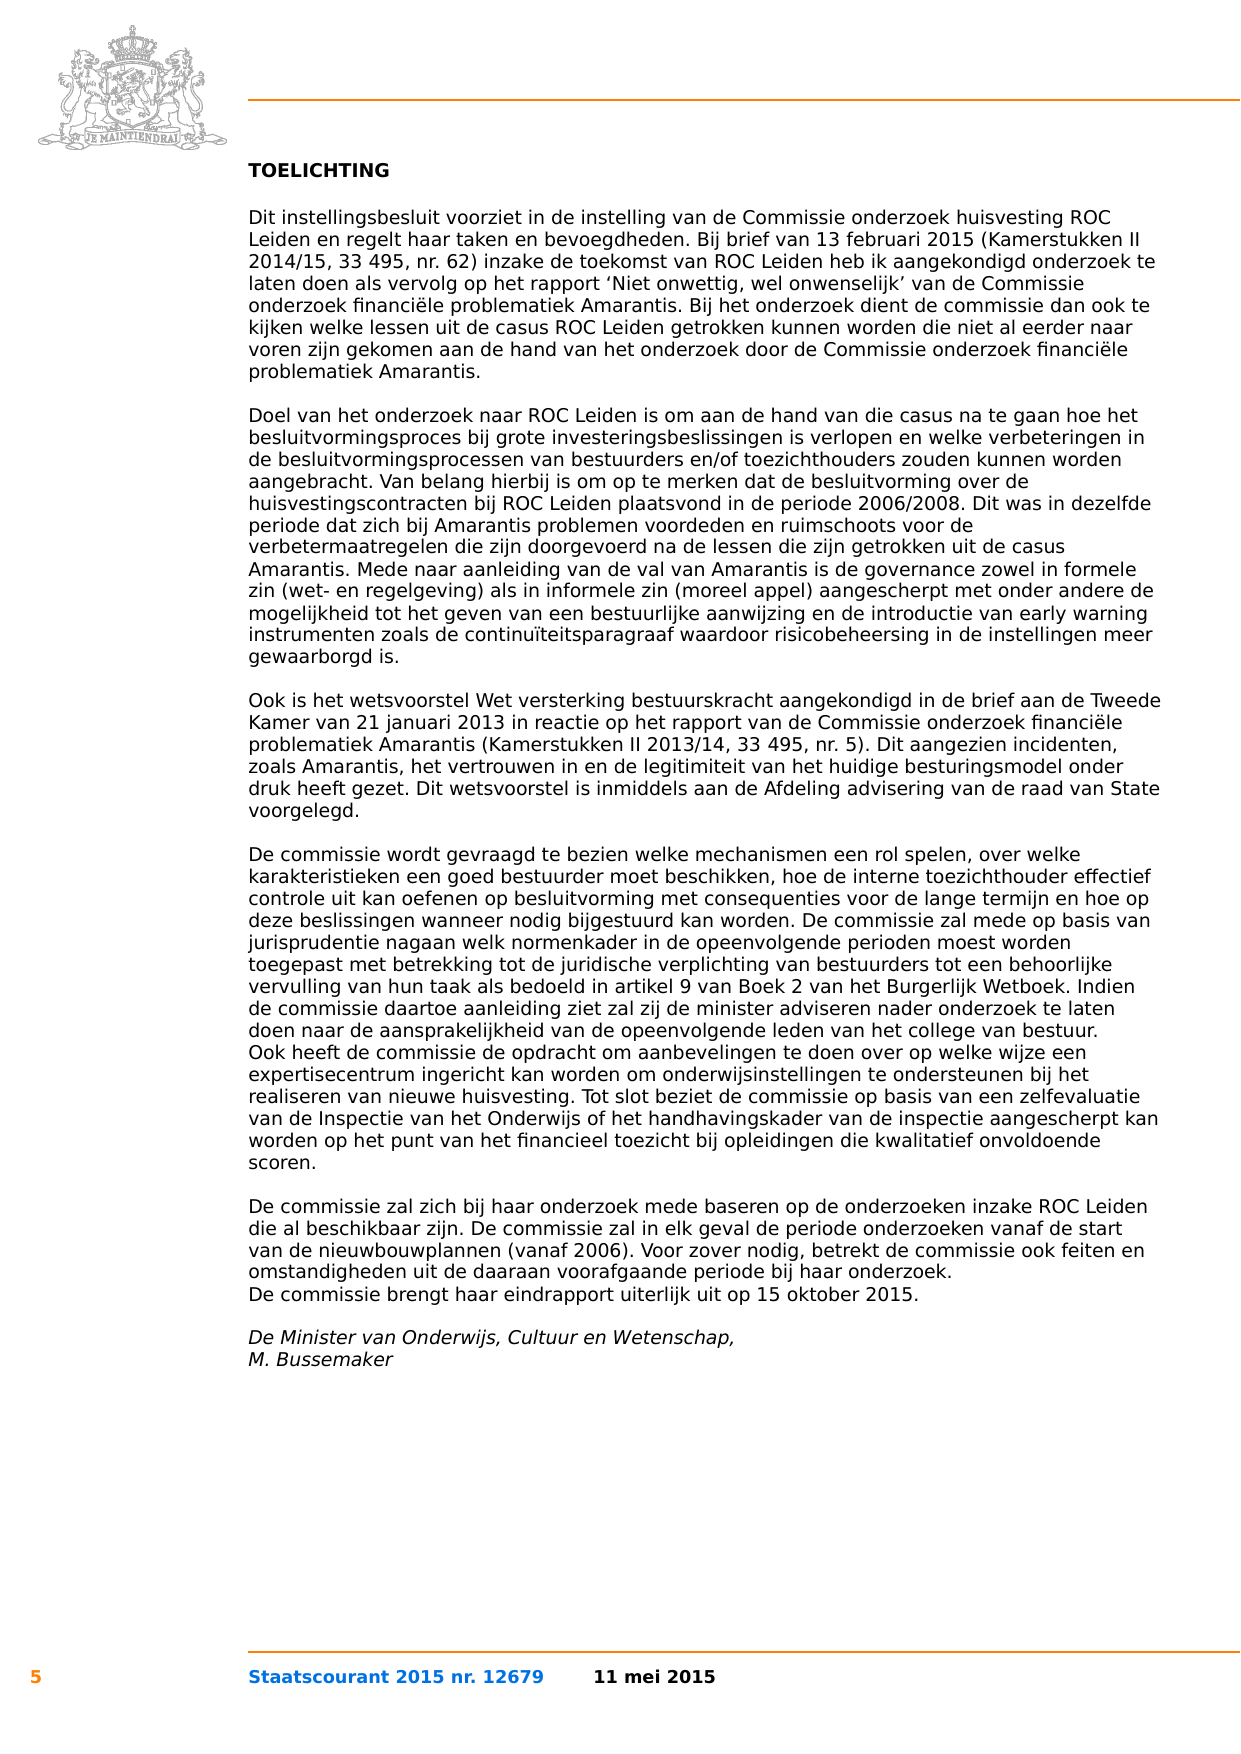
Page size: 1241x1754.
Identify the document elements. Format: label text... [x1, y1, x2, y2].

text De commissie brengt haar eindrapport uiterlijk uit op 15 oktober 2015. [248, 1283, 1163, 1305]
text De commissie wordt gevraagd te bezien welke mechanismen een rol spelen, over welke karakteristieken een goed bestuurder moet beschikken, hoe de interne toezichthouder effectief controle uit kan oefenen op besluitvorming met consequenties voor de lange termijn en hoe op deze beslissingen wanneer nodig bijgestuurd kan worden. De commissie zal mede op basis van jurisprudentie nagaan welk normenkader in de opeenvolgende perioden moest worden toegepast met betrekking tot de juridische verplichting van bestuurders tot een behoorlijke vervulling van hun taak als bedoeld in artikel 9 van Boek 2 van het Burgerlijk Wetboek. Indien de commissie daartoe aanleiding ziet zal zij de minister adviseren nader onderzoek te laten doen naar de aansprakelijkheid van de opeenvolgende leden van het college van bestuur. [248, 844, 1163, 1042]
text Ook is het wetsvoorstel Wet versterking bestuurskracht aangekondigd in de brief aan de Tweede Kamer van 21 januari 2013 in reactie op het rapport van de Commissie onderzoek financiële problematiek Amarantis (Kamerstukken II 2013/14, 33 495, nr. 5). Dit aangezien incidenten, zoals Amarantis, het vertrouwen in en de legitimiteit van het huidige besturingsmodel onder druk heeft gezet. Dit wetsvoorstel is inmiddels aan de Afdeling advisering van de raad van State voorgelegd. [248, 690, 1163, 822]
text Doel van het onderzoek naar ROC Leiden is om aan de hand van die casus na te gaan hoe het besluitvormingsproces bij grote investeringsbeslissingen is verlopen en welke verbeteringen in de besluitvormingsprocessen van bestuurders en/of toezichthouders zouden kunnen worden aangebracht. Van belang hierbij is om op te merken dat de besluitvorming over de huisvestingscontracten bij ROC Leiden plaatsvond in de periode 2006/2008. Dit was in dezelfde periode dat zich bij Amarantis problemen voordeden en ruimschoots voor de verbetermaatregelen die zijn doorgevoerd na de lessen die zijn getrokken uit de casus Amarantis. Mede naar aanleiding van de val van Amarantis is de governance zowel in formele zin (wet- en regelgeving) als in informele zin (moreel appel) aangescherpt met onder andere de mogelijkheid tot het geven van een bestuurlijke aanwijzing en de introductie van early warning instrumenten zoals de continuïteitsparagraaf waardoor risicobeheersing in de instellingen meer gewaarborgd is. [248, 404, 1163, 668]
subtitle TOELICHTING [248, 160, 1163, 182]
text De commissie zal zich bij haar onderzoek mede baseren op de onderzoeken inzake ROC Leiden die al beschikbaar zijn. De commissie zal in elk geval de periode onderzoeken vanaf de start van de nieuwbouwplannen (vanaf 2006). Voor zover nodig, betrekt de commissie ook feiten en omstandigheden uit de daaraan voorafgaande periode bij haar onderzoek. [248, 1196, 1163, 1283]
text Ook heeft de commissie de opdracht om aanbevelingen te doen over op welke wijze een expertisecentrum ingericht kan worden om onderwijsinstellingen te ondersteunen bij het realiseren van nieuwe huisvesting. Tot slot beziet de commissie op basis van een zelfevaluatie van de Inspectie van het Onderwijs of het handhavingskader van de inspectie aangescherpt kan worden op het punt van het financieel toezicht bij opleidingen die kwalitatief onvoldoende scoren. [248, 1042, 1163, 1174]
text De Minister van Onderwijs, Cultuur en Wetenschap, M. Bussemaker [248, 1327, 1163, 1371]
text Dit instellingsbesluit voorziet in de instelling van de Commissie onderzoek huisvesting ROC Leiden en regelt haar taken en bevoegdheden. Bij brief van 13 februari 2015 (Kamerstukken II 2014/15, 33 495, nr. 62) inzake de toekomst van ROC Leiden heb ik aangekondigd onderzoek te laten doen als vervolg op het rapport ‘Niet onwettig, wel onwenselijk’ van de Commissie onderzoek financiële problematiek Amarantis. Bij het onderzoek dient de commissie dan ook te kijken welke lessen uit de casus ROC Leiden getrokken kunnen worden die niet al eerder naar voren zijn gekomen aan de hand van het onderzoek door de Commissie onderzoek financiële problematiek Amarantis. [248, 207, 1163, 383]
picture [38, 25, 227, 150]
